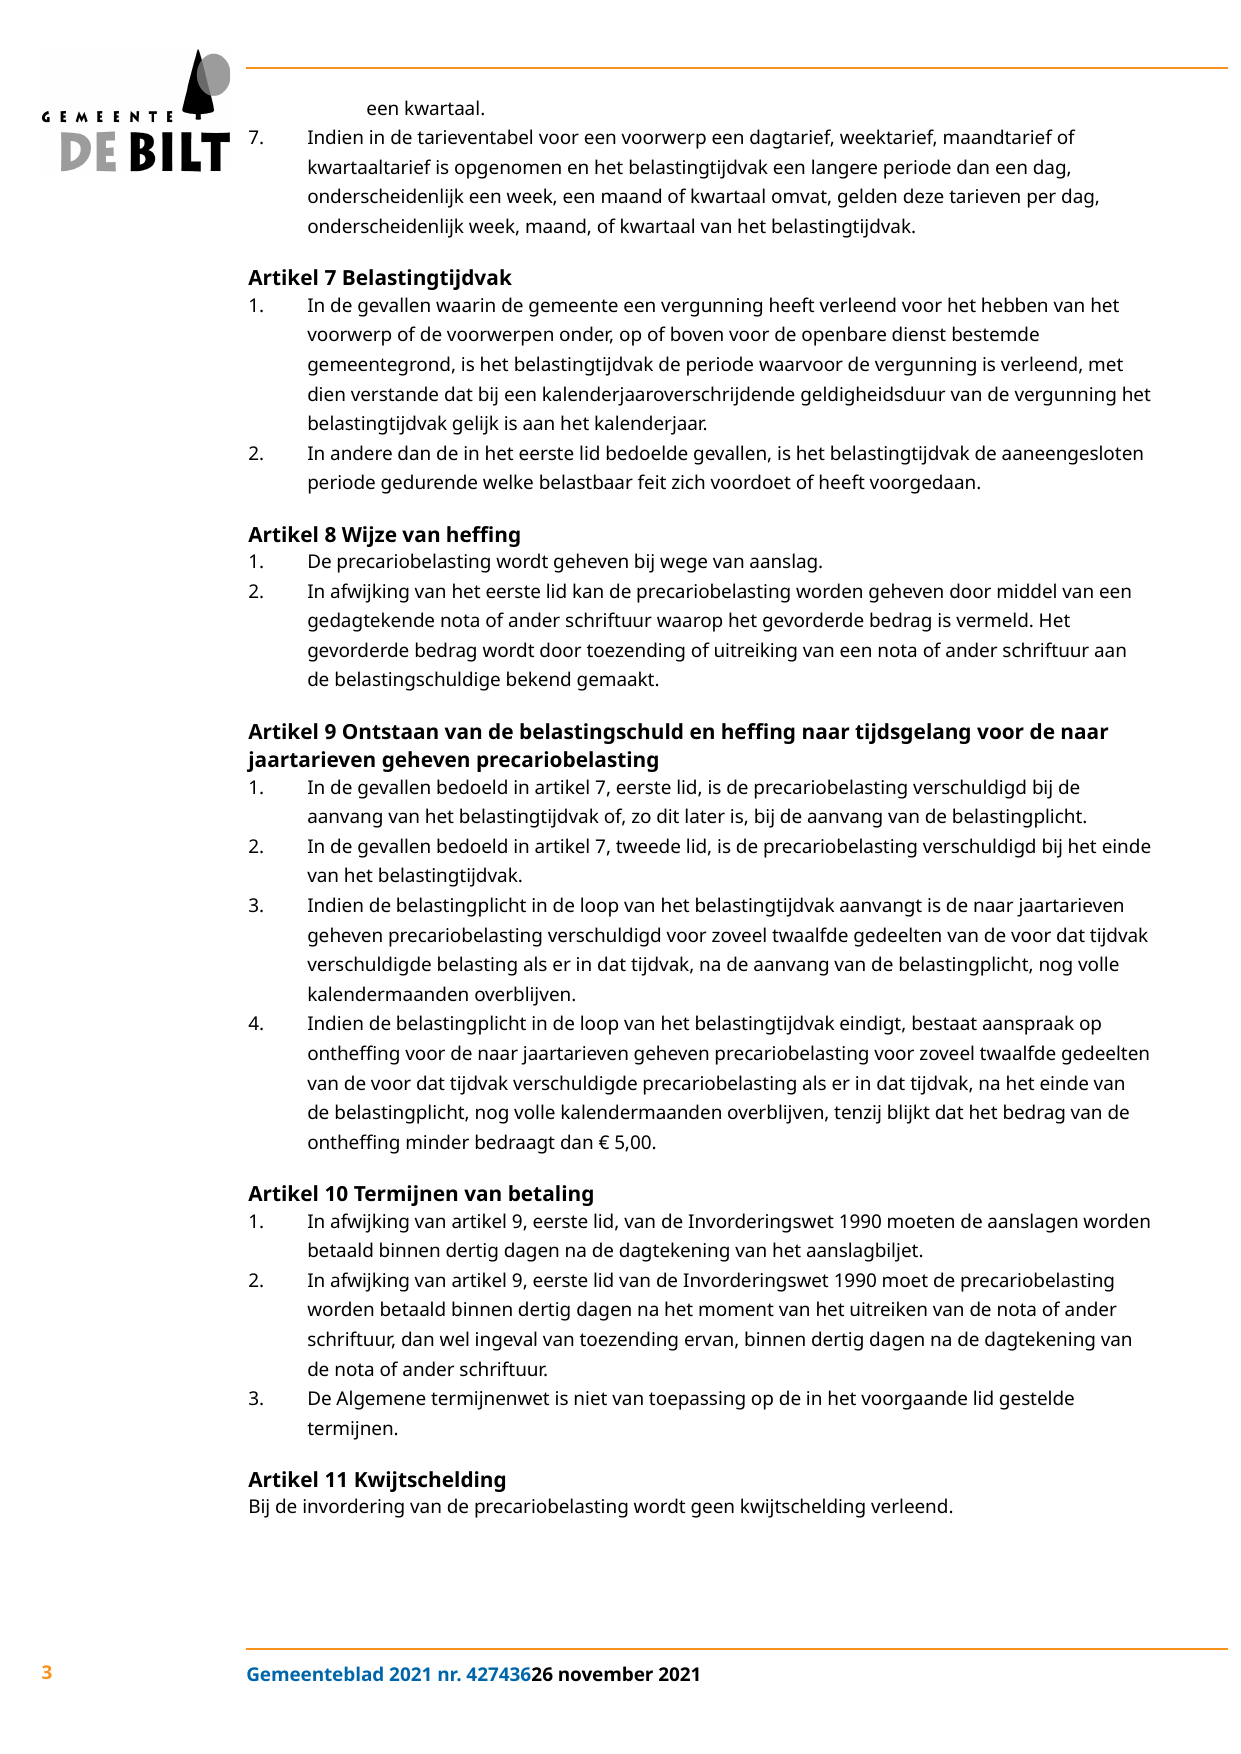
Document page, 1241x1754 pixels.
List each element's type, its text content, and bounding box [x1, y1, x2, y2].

list In afwijking van het eerste lid kan de precariobelasting worden geheven door middel van een gedagtekende nota of ander schriftuur waarop het gevorderde bedrag is vermeld. Het gevorderde bedrag wordt door toezending of uitreiking van een nota of ander schriftuur aan de belastingschuldige bekend gemaakt. [248, 578, 1152, 692]
text Artikel 8 Wijze van heffing [248, 520, 1152, 548]
list Indien de belastingplicht in de loop van het belastingtijdvak eindigt, bestaat aanspraak op ontheffing voor de naar jaartarieven geheven precariobelasting voor zoveel twaalfde gedeelten van de voor dat tijdvak verschuldigde precariobelasting als er in dat tijdvak, na het einde van de belastingplicht, nog volle kalendermaanden overblijven, tenzij blijkt dat het bedrag van de ontheffing minder bedraagt dan € 5,00. [248, 1011, 1152, 1155]
list De Algemene termijnenwet is niet van toepassing op de in het voorgaande lid gestelde termijnen. [248, 1385, 1152, 1441]
list In de gevallen bedoeld in artikel 7, tweede lid, is de precariobelasting verschuldigd bij het einde van het belastingtijdvak. [248, 833, 1152, 888]
list In de gevallen bedoeld in artikel 7, eerste lid, is de precariobelasting verschuldigd bij de aanvang van het belastingtijdvak of, zo dit later is, bij de aanvang van de belastingplicht. [248, 774, 1152, 829]
list Indien in de tarieventabel voor een voorwerp een dagtarief, weektarief, maandtarief of kwartaaltarief is opgenomen en het belastingtijdvak een langere periode dan een dag, onderscheidenlijk een week, een maand of kwartaal omvat, gelden deze tarieven per dag, onderscheidenlijk week, maand, of kwartaal van het belastingtijdvak. [248, 124, 1152, 239]
list In afwijking van artikel 9, eerste lid van de Invorderingswet 1990 moet de precariobelasting worden betaald binnen dertig dagen na het moment van het uitreiken van de nota of ander schriftuur, dan wel ingeval van toezending ervan, binnen dertig dagen na de dagtekening van de nota of ander schriftuur. [248, 1267, 1152, 1381]
list In andere dan de in het eerste lid bedoelde gevallen, is het belastingtijdvak de aaneengesloten periode gedurende welke belastbaar feit zich voordoet of heeft voorgedaan. [248, 440, 1152, 495]
list De precariobelasting wordt geheven bij wege van aanslag. [248, 548, 1152, 574]
text Bij de invordering van de precariobelasting wordt geen kwijtschelding verleend. [248, 1494, 1152, 1519]
text Artikel 7 Belastingtijdvak [248, 263, 1152, 292]
picture [41, 47, 231, 172]
list een kwartaal. [307, 95, 1152, 121]
text Artikel 10 Termijnen van betaling [248, 1179, 1152, 1208]
list Indien de belastingplicht in de loop van het belastingtijdvak aanvangt is de naar jaartarieven geheven precariobelasting verschuldigd voor zoveel twaalfde gedeelten van de voor dat tijdvak verschuldigde belasting als er in dat tijdvak, na de aanvang van de belastingplicht, nog volle kalendermaanden overblijven. [248, 892, 1152, 1007]
text Artikel 11 Kwijtschelding [248, 1465, 1152, 1494]
list In de gevallen waarin de gemeente een vergunning heeft verleend voor het hebben van het voorwerp of de voorwerpen onder, op of boven voor de openbare dienst bestemde gemeentegrond, is het belastingtijdvak de periode waarvoor de vergunning is verleend, met dien verstande dat bij een kalenderjaaroverschrijdende geldigheidsduur van de vergunning het belastingtijdvak gelijk is aan het kalenderjaar. [248, 292, 1152, 436]
list In afwijking van artikel 9, eerste lid, van de Invorderingswet 1990 moeten de aanslagen worden betaald binnen dertig dagen na de dagtekening van het aanslagbiljet. [248, 1208, 1152, 1263]
text Artikel 9 Ontstaan van de belastingschuld en heffing naar tijdsgelang voor de naar jaartarieven geheven precariobelasting [248, 717, 1152, 774]
